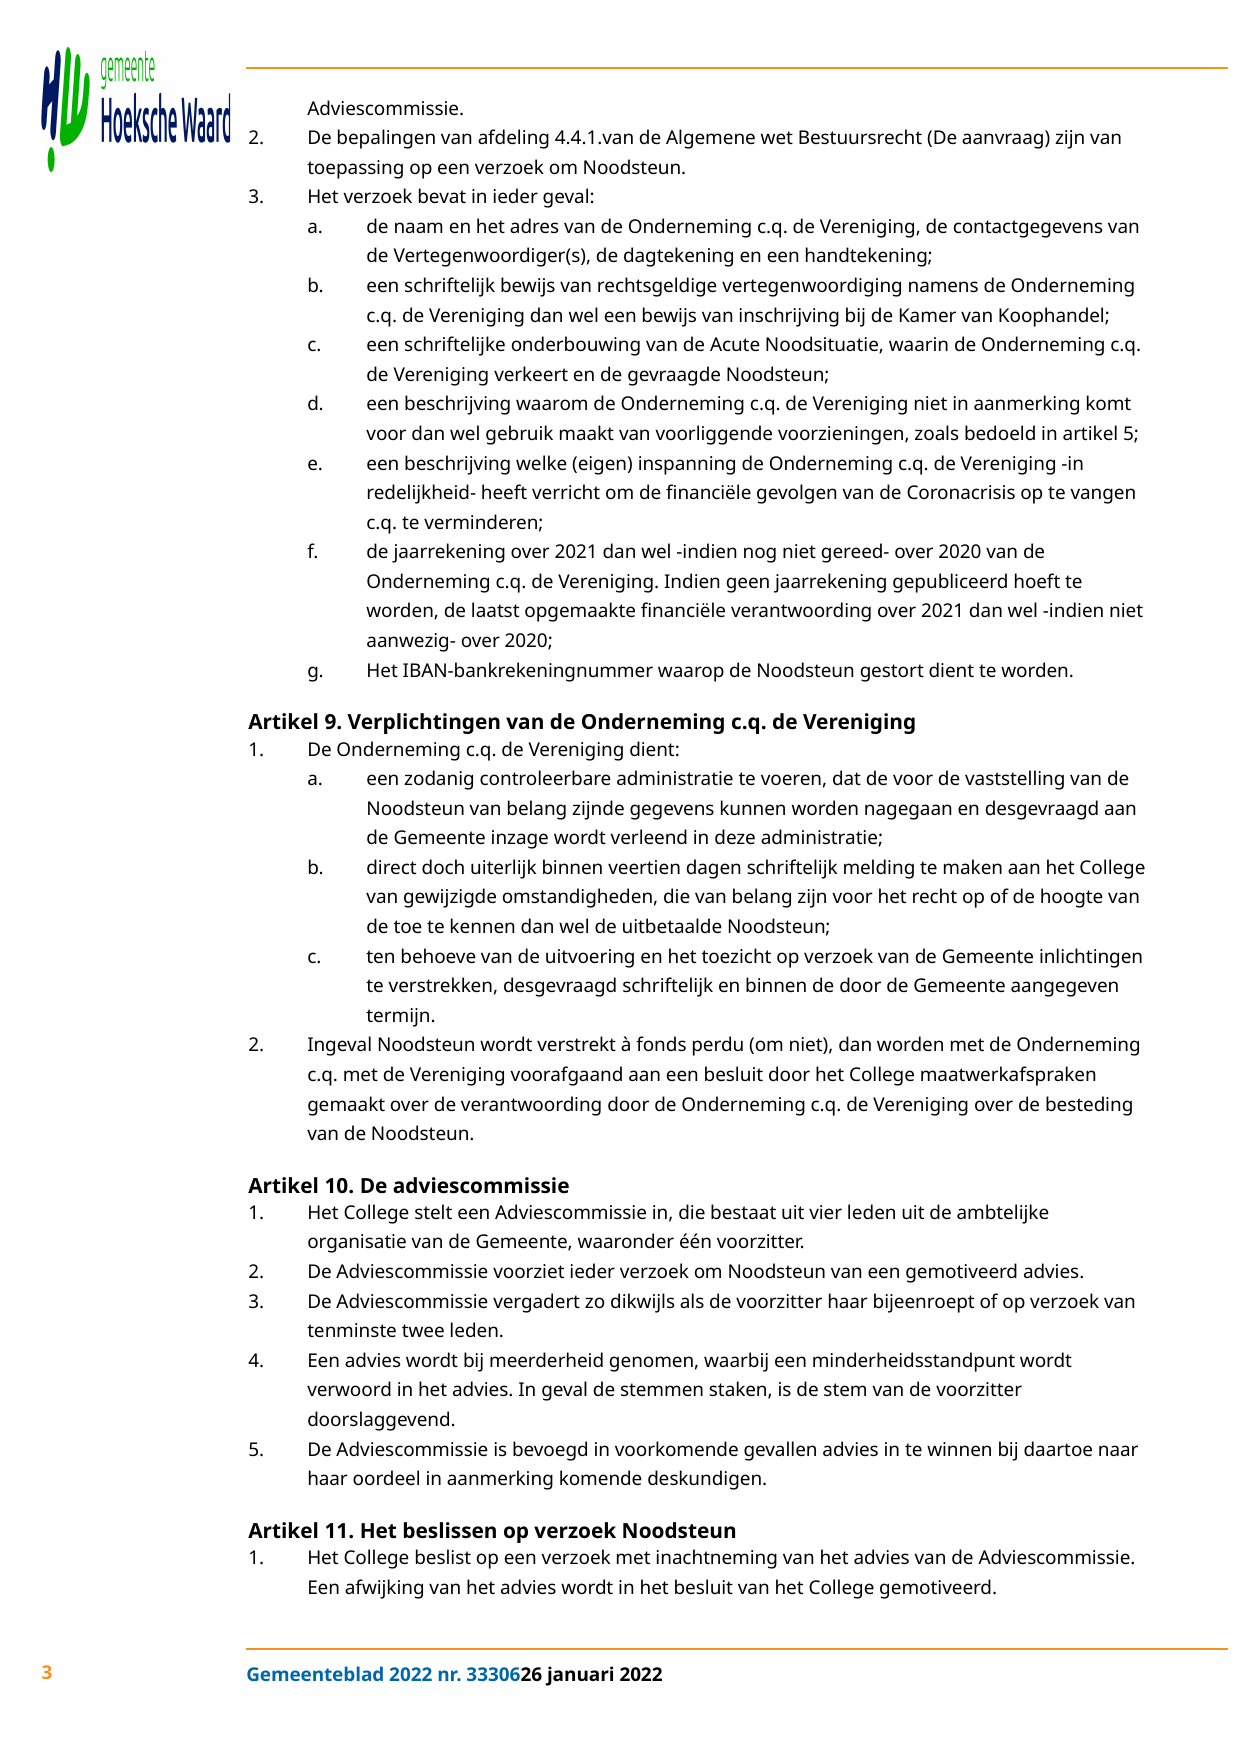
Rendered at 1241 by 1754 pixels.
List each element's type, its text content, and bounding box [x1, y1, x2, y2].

picture [41, 47, 231, 172]
list De Adviescommissie vergadert zo dikwijls als de voorzitter haar bijeenroept of op verzoek van tenminste twee leden. [248, 1288, 1152, 1343]
text Artikel 9. Verplichtingen van de Onderneming c.q. de Vereniging [248, 707, 1152, 736]
text Artikel 10. De adviescommissie [248, 1171, 1152, 1199]
list Adviescommissie. [248, 95, 1152, 121]
list De Adviescommissie is bevoegd in voorkomende gevallen advies in te winnen bij daartoe naar haar oordeel in aanmerking komende deskundigen. [248, 1436, 1152, 1491]
list Het verzoek bevat in ieder geval: [248, 183, 1152, 209]
list Het College stelt een Adviescommissie in, die bestaat uit vier leden uit de ambtelijke organisatie van de Gemeente, waaronder één voorzitter. [248, 1199, 1152, 1254]
list De bepalingen van afdeling 4.4.1.van de Algemene wet Bestuursrecht (De aanvraag) zijn van toepassing op een verzoek om Noodsteun. [248, 124, 1152, 180]
list een schriftelijke onderbouwing van de Acute Noodsituatie, waarin de Onderneming c.q. de Vereniging verkeert en de gevraagde Noodsteun; [307, 331, 1152, 387]
list De Adviescommissie voorziet ieder verzoek om Noodsteun van een gemotiveerd advies. [248, 1258, 1152, 1284]
list een beschrijving waarom de Onderneming c.q. de Vereniging niet in aanmerking komt voor dan wel gebruik maakt van voorliggende voorzieningen, zoals bedoeld in artikel 5; [307, 391, 1152, 446]
list een schriftelijk bewijs van rechtsgeldige vertegenwoordiging namens de Onderneming c.q. de Vereniging dan wel een bewijs van inschrijving bij de Kamer van Koophandel; [307, 272, 1152, 328]
list een zodanig controleerbare administratie te voeren, dat de voor de vaststelling van de Noodsteun van belang zijnde gegevens kunnen worden nagegaan en desgevraagd aan de Gemeente inzage wordt verleend in deze administratie; [307, 765, 1152, 850]
list Ingeval Noodsteun wordt verstrekt à fonds perdu (om niet), dan worden met de Onderneming c.q. met de Vereniging voorafgaand aan een besluit door het College maatwerkafspraken gemaakt over de verantwoording door de Onderneming c.q. de Vereniging over de besteding van de Noodsteun. [248, 1032, 1152, 1146]
list Het College beslist op een verzoek met inachtneming van het advies van de Adviescommissie. Een afwijking van het advies wordt in het besluit van het College gemotiveerd. [248, 1544, 1152, 1599]
list de jaarrekening over 2021 dan wel -indien nog niet gereed- over 2020 van de Onderneming c.q. de Vereniging. Indien geen jaarrekening gepubliceerd hoeft te worden, de laatst opgemaakte financiële verantwoording over 2021 dan wel -indien niet aanwezig- over 2020; [307, 538, 1152, 653]
list ten behoeve van de uitvoering en het toezicht op verzoek van de Gemeente inlichtingen te verstrekken, desgevraagd schriftelijk en binnen de door de Gemeente aangegeven termijn. [307, 943, 1152, 1028]
list direct doch uiterlijk binnen veertien dagen schriftelijk melding te maken aan het College van gewijzigde omstandigheden, die van belang zijn voor het recht op of de hoogte van de toe te kennen dan wel de uitbetaalde Noodsteun; [307, 854, 1152, 939]
list De Onderneming c.q. de Vereniging dient: [248, 736, 1152, 761]
list Het IBAN-bankrekeningnummer waarop de Noodsteun gestort dient te worden. [307, 657, 1152, 683]
text Artikel 11. Het beslissen op verzoek Noodsteun [248, 1516, 1152, 1544]
list een beschrijving welke (eigen) inspanning de Onderneming c.q. de Vereniging -in redelijkheid- heeft verricht om de financiële gevolgen van de Coronacrisis op te vangen c.q. te verminderen; [307, 450, 1152, 535]
list Een advies wordt bij meerderheid genomen, waarbij een minderheidsstandpunt wordt verwoord in het advies. In geval de stemmen staken, is de stem van de voorzitter doorslaggevend. [248, 1347, 1152, 1432]
list de naam en het adres van de Onderneming c.q. de Vereniging, de contactgegevens van de Vertegenwoordiger(s), de dagtekening en een handtekening; [307, 213, 1152, 268]
